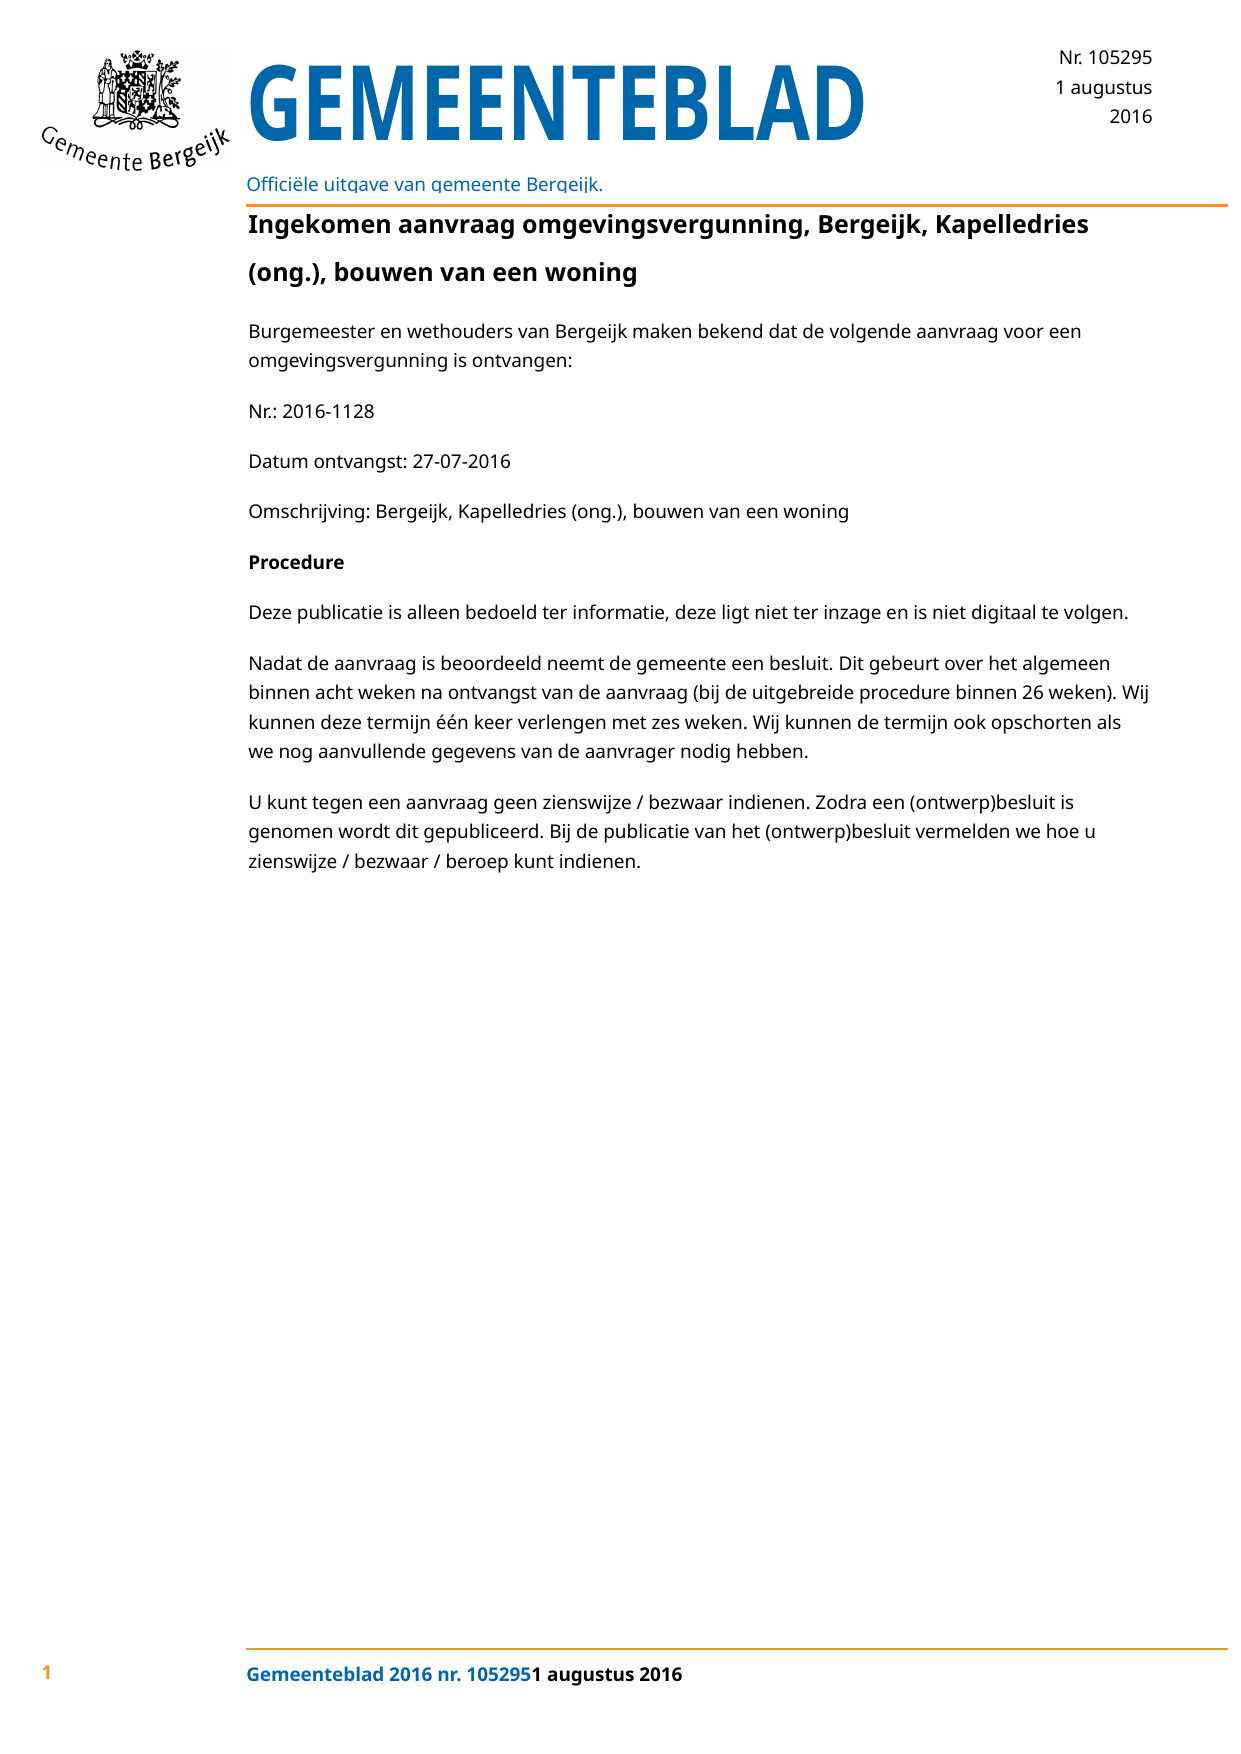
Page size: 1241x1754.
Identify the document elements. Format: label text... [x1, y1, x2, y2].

text Nr.: 2016-1128 [248, 398, 1152, 424]
text Nadat de aanvraag is beoordeeld neemt de gemeente een besluit. Dit gebeurt over het algemeen binnen acht weken na ontvangst van de aanvraag (bij de uitgebreide procedure binnen 26 weken). Wij kunnen deze termijn één keer verlengen met zes weken. Wij kunnen de termijn ook opschorten als we nog aanvullende gegevens van de aanvrager nodig hebben. [248, 650, 1152, 764]
text Deze publicatie is alleen bedoeld ter informatie, deze ligt niet ter inzage en is niet digitaal te volgen. [248, 599, 1152, 625]
text Burgemeester en wethouders van Bergeijk maken bekend dat de volgende aanvraag voor een omgevingsvergunning is ontvangen: [248, 318, 1152, 373]
text Procedure [248, 549, 1152, 575]
picture [41, 47, 231, 172]
text Ingekomen aanvraag omgevingsvergunning, Bergeijk, Kapelledries (ong.), bouwen van een woning [248, 207, 1152, 288]
text Omschrijving: Bergeijk, Kapelledries (ong.), bouwen van een woning [248, 499, 1152, 524]
text Datum ontvangst: 27-07-2016 [248, 448, 1152, 474]
text U kunt tegen een aanvraag geen zienswijze / bezwaar indienen. Zodra een (ontwerp)besluit is genomen wordt dit gepubliceerd. Bij de publicatie van het (ontwerp)besluit vermelden we hoe u zienswijze / bezwaar / beroep kunt indienen. [248, 789, 1152, 874]
